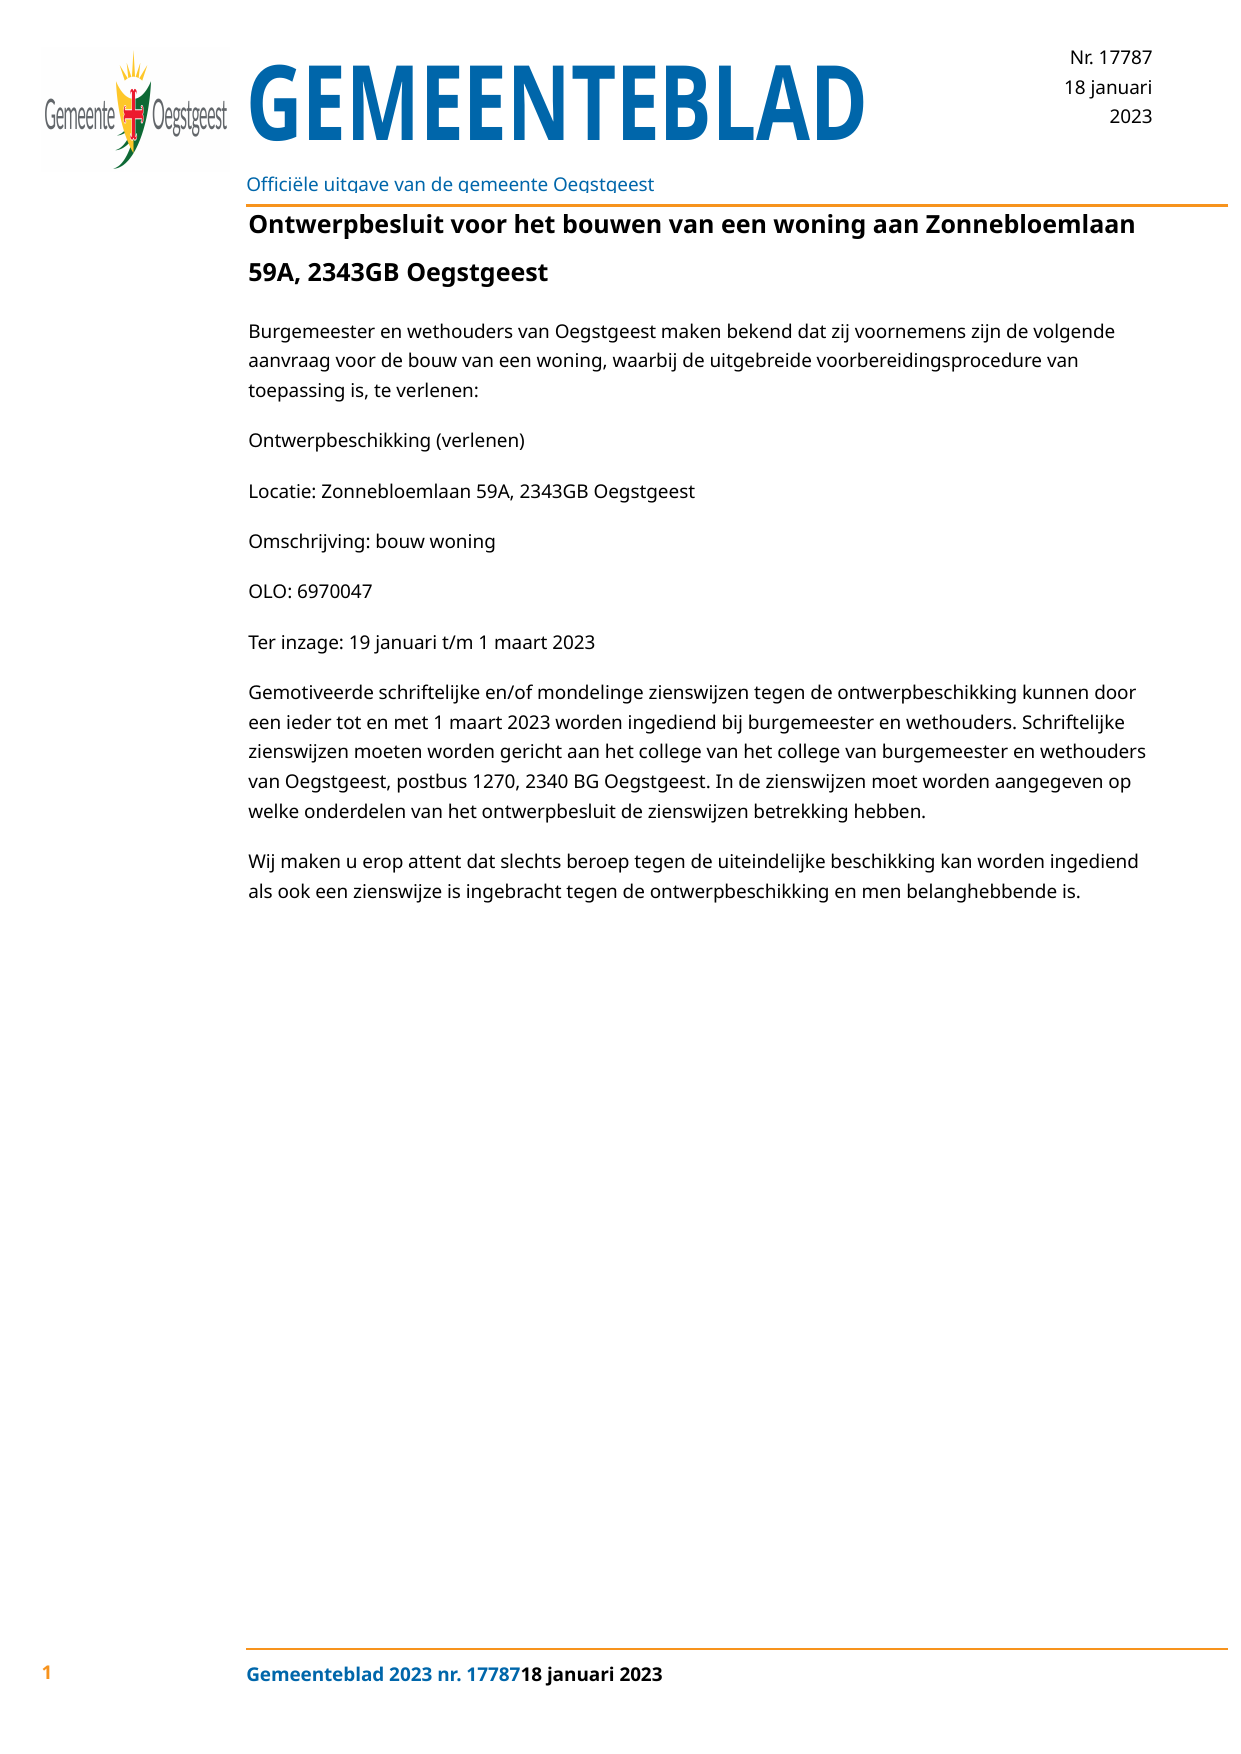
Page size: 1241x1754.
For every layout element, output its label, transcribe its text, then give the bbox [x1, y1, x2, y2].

text Burgemeester en wethouders van Oegstgeest maken bekend dat zij voornemens zijn de volgende aanvraag voor de bouw van een woning, waarbij de uitgebreide voorbereidingsprocedure van toepassing is, te verlenen: [248, 318, 1152, 403]
text Ontwerpbesluit voor het bouwen van een woning aan Zonnebloemlaan 59A, 2343GB Oegstgeest [248, 207, 1152, 288]
text Locatie: Zonnebloemlaan 59A, 2343GB Oegstgeest [248, 478, 1152, 504]
text Ter inzage: 19 januari t/m 1 maart 2023 [248, 629, 1152, 655]
text Gemotiveerde schriftelijke en/of mondelinge zienswijzen tegen de ontwerpbeschikking kunnen door een ieder tot en met 1 maart 2023 worden ingediend bij burgemeester en wethouders. Schriftelijke zienswijzen moeten worden gericht aan het college van het college van burgemeester en wethouders van Oegstgeest, postbus 1270, 2340 BG Oegstgeest. In de zienswijzen moet worden aangegeven op welke onderdelen van het ontwerpbesluit de zienswijzen betrekking hebben. [248, 679, 1152, 824]
text Omschrijving: bouw woning [248, 528, 1152, 554]
text OLO: 6970047 [248, 579, 1152, 604]
text Ontwerpbeschikking (verlenen) [248, 427, 1152, 453]
picture [41, 47, 231, 172]
text Wij maken u erop attent dat slechts beroep tegen de uiteindelijke beschikking kan worden ingediend als ook een zienswijze is ingebracht tegen de ontwerpbeschikking en men belanghebbende is. [248, 848, 1152, 904]
